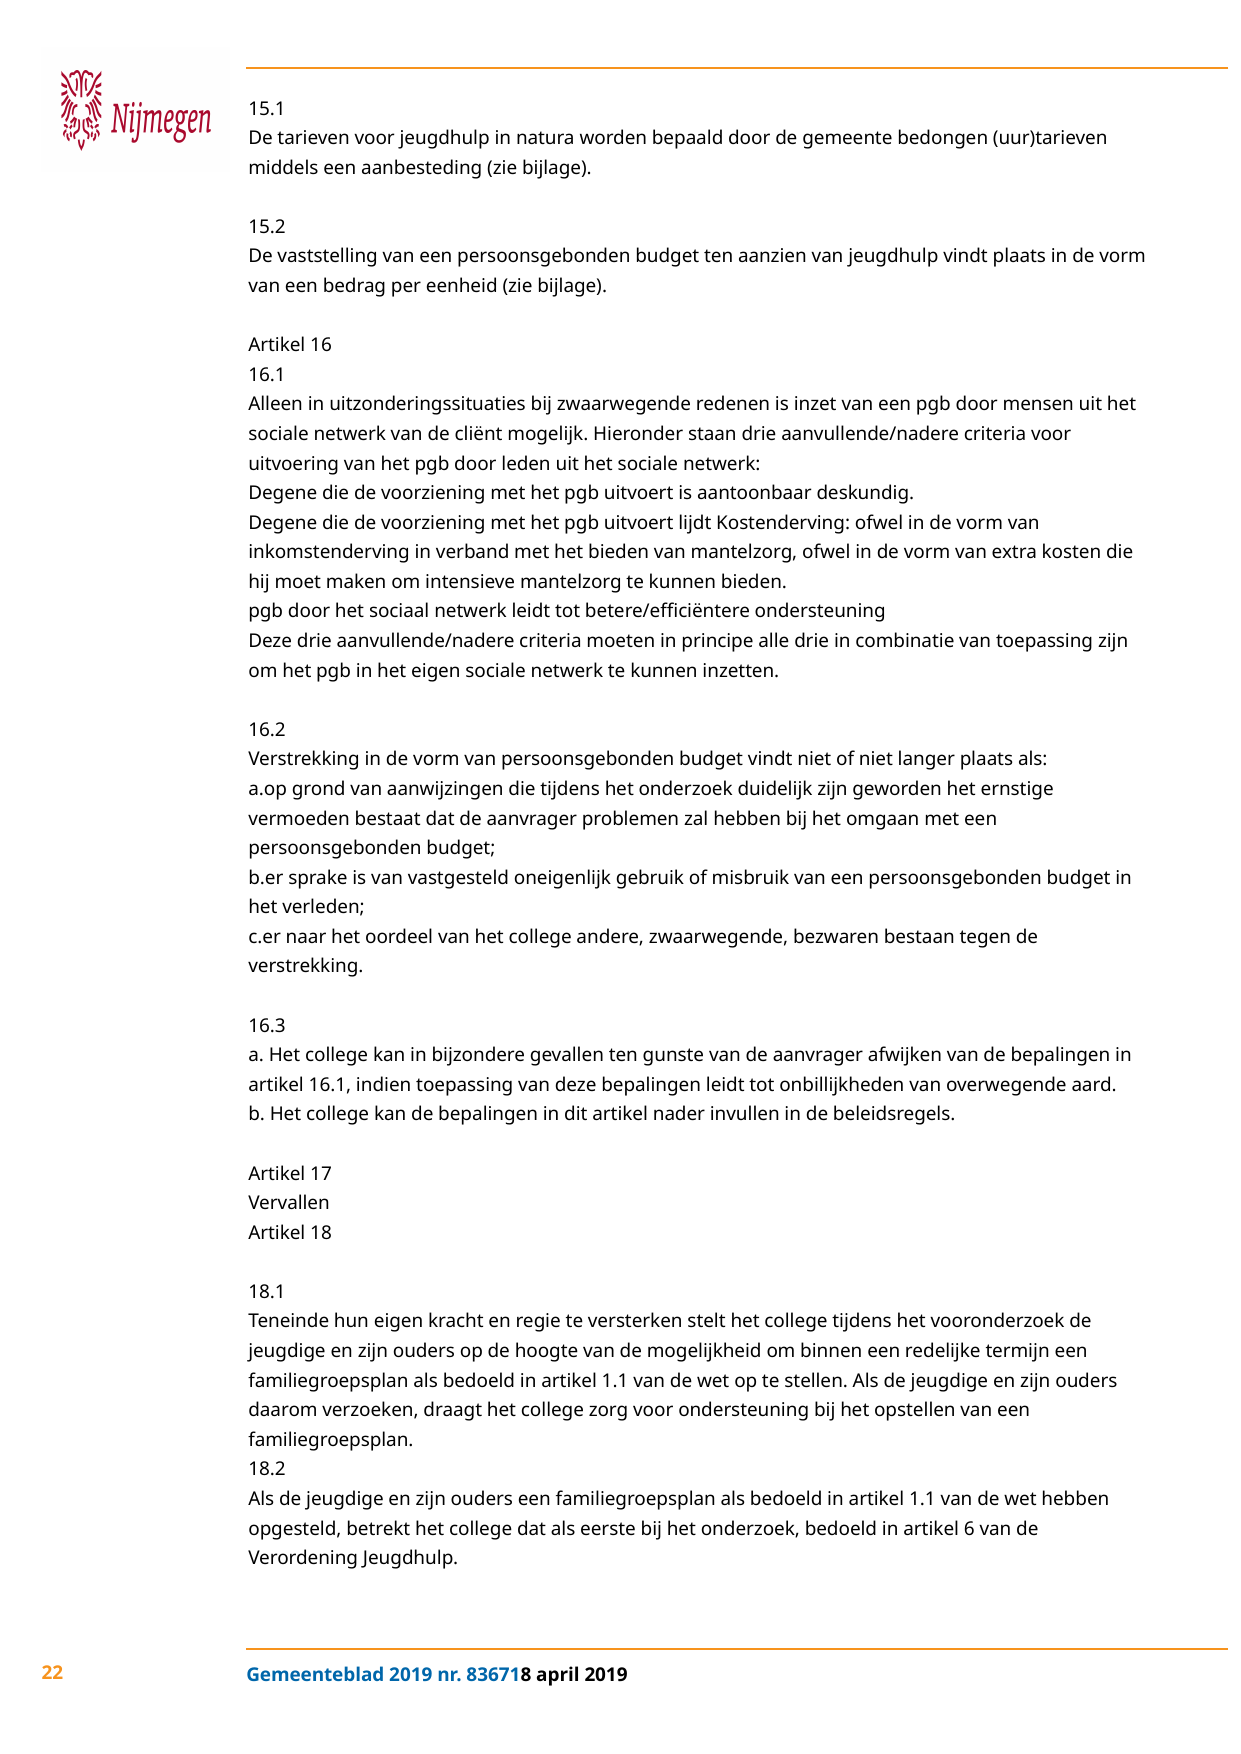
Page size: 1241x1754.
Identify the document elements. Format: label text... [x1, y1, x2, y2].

text 16.3 [248, 1012, 1152, 1038]
text Verstrekking in de vorm van persoonsgebonden budget vindt niet of niet langer plaats als: [248, 746, 1152, 771]
text 15.2 [248, 213, 1152, 239]
text 18.1 [248, 1278, 1152, 1304]
text Teneinde hun eigen kracht en regie te versterken stelt het college tijdens het vooronderzoek de jeugdige en zijn ouders op de hoogte van de mogelijkheid om binnen een redelijke termijn een familiegroepsplan als bedoeld in artikel 1.1 van de wet op te stellen. Als de jeugdige en zijn ouders daarom verzoeken, draagt het college zorg voor ondersteuning bij het opstellen van een familiegroepsplan. [248, 1308, 1152, 1452]
text 16.2 [248, 716, 1152, 742]
text Vervallen [248, 1189, 1152, 1215]
text b. Het college kan de bepalingen in dit artikel nader invullen in de beleidsregels. [248, 1101, 1152, 1126]
text Als de jeugdige en zijn ouders een familiegroepsplan als bedoeld in artikel 1.1 van de wet hebben opgesteld, betrekt het college dat als eerste bij het onderzoek, bedoeld in artikel 6 van de Verordening Jeugdhulp. [248, 1485, 1152, 1570]
text Degene die de voorziening met het pgb uitvoert is aantoonbaar deskundig. [248, 479, 1152, 505]
text Artikel 16 [248, 331, 1152, 357]
text 18.2 [248, 1456, 1152, 1481]
text Degene die de voorziening met het pgb uitvoert lijdt Kostenderving: ofwel in de vorm van inkomstenderving in verband met het bieden van mantelzorg, ofwel in de vorm van extra kosten die hij moet maken om intensieve mantelzorg te kunnen bieden. [248, 509, 1152, 594]
text Artikel 17 [248, 1160, 1152, 1186]
text b.er sprake is van vastgesteld oneigenlijk gebruik of misbruik van een persoonsgebonden budget in het verleden; [248, 864, 1152, 919]
text a.op grond van aanwijzingen die tijdens het onderzoek duidelijk zijn geworden het ernstige vermoeden bestaat dat de aanvrager problemen zal hebben bij het omgaan met een persoonsgebonden budget; [248, 775, 1152, 860]
text pgb door het sociaal netwerk leidt tot betere/efficiëntere ondersteuning [248, 598, 1152, 623]
picture [41, 47, 231, 172]
text 15.1 [248, 95, 1152, 121]
text Artikel 18 [248, 1219, 1152, 1245]
text c.er naar het oordeel van het college andere, zwaarwegende, bezwaren bestaan tegen de verstrekking. [248, 923, 1152, 978]
text Alleen in uitzonderingssituaties bij zwaarwegende redenen is inzet van een pgb door mensen uit het sociale netwerk van de cliënt mogelijk. Hieronder staan drie aanvullende/nadere criteria voor uitvoering van het pgb door leden uit het sociale netwerk: [248, 391, 1152, 476]
text De tarieven voor jeugdhulp in natura worden bepaald door de gemeente bedongen (uur)tarieven middels een aanbesteding (zie bijlage). [248, 124, 1152, 180]
text De vaststelling van een persoonsgebonden budget ten aanzien van jeugdhulp vindt plaats in de vorm van een bedrag per eenheid (zie bijlage). [248, 243, 1152, 298]
text Deze drie aanvullende/nadere criteria moeten in principe alle drie in combinatie van toepassing zijn om het pgb in het eigen sociale netwerk te kunnen inzetten. [248, 627, 1152, 683]
text a. Het college kan in bijzondere gevallen ten gunste van de aanvrager afwijken van de bepalingen in artikel 16.1, indien toepassing van deze bepalingen leidt tot onbillijkheden van overwegende aard. [248, 1041, 1152, 1097]
text 16.1 [248, 361, 1152, 387]
